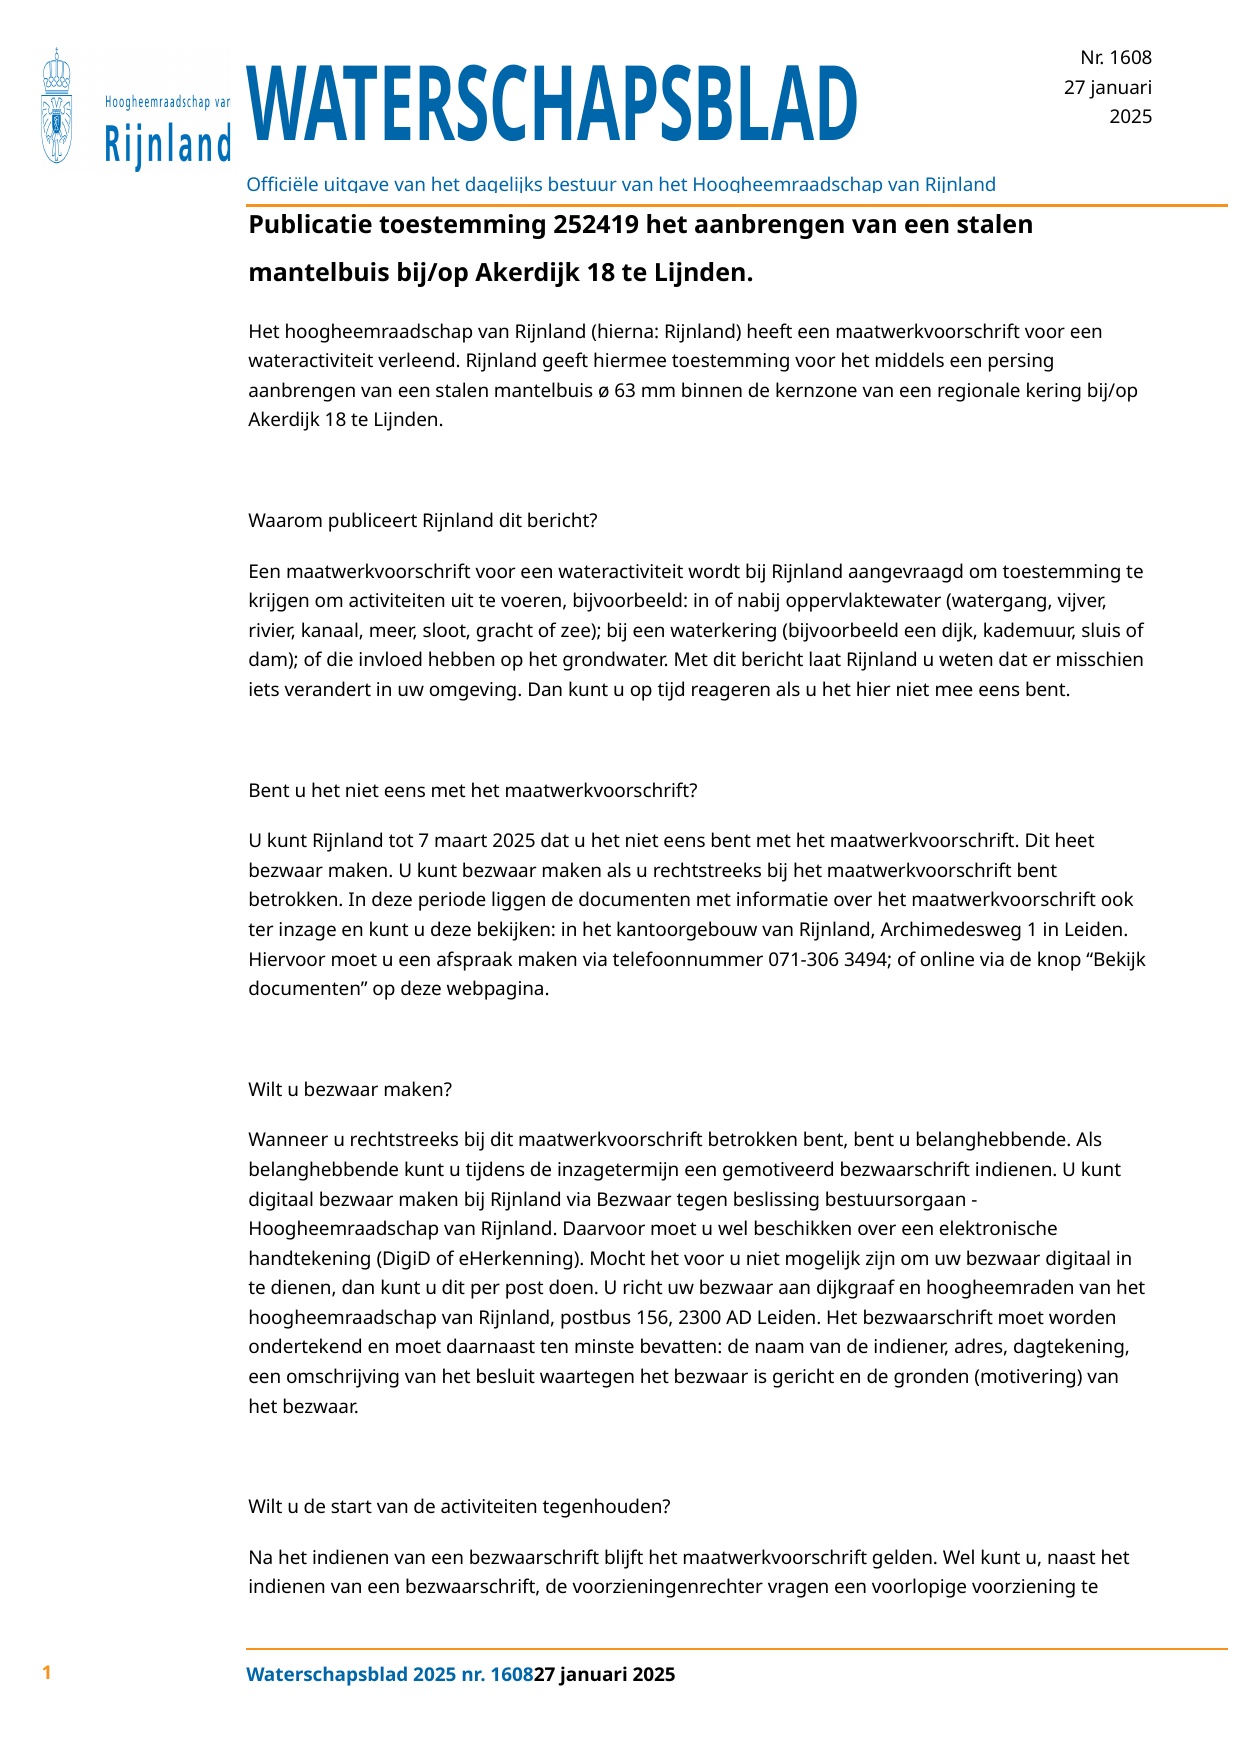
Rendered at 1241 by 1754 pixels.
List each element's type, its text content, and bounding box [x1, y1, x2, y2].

text Het hoogheemraadschap van Rijnland (hierna: Rijnland) heeft een maatwerkvoorschrift voor een wateractiviteit verleend. Rijnland geeft hiermee toestemming voor het middels een persing aanbrengen van een stalen mantelbuis ø 63 mm binnen de kernzone van een regionale kering bij/op Akerdijk 18 te Lijnden. [248, 318, 1152, 432]
text U kunt Rijnland tot 7 maart 2025 dat u het niet eens bent met het maatwerkvoorschrift. Dit heet bezwaar maken. U kunt bezwaar maken als u rechtstreeks bij het maatwerkvoorschrift bent betrokken. In deze periode liggen de documenten met informatie over het maatwerkvoorschrift ook ter inzage en kunt u deze bekijken: in het kantoorgebouw van Rijnland, Archimedesweg 1 in Leiden. Hiervoor moet u een afspraak maken via telefoonnummer 071-306 3494; of online via de knop “Bekijk documenten” op deze webpagina. [248, 827, 1152, 1001]
text Publicatie toestemming 252419 het aanbrengen van een stalen mantelbuis bij/op Akerdijk 18 te Lijnden. [248, 207, 1152, 288]
text Waarom publiceert Rijnland dit bericht? [248, 507, 1152, 533]
text Een maatwerkvoorschrift voor een wateractiviteit wordt bij Rijnland aangevraagd om toestemming te krijgen om activiteiten uit te voeren, bijvoorbeeld: in of nabij oppervlaktewater (watergang, vijver, rivier, kanaal, meer, sloot, gracht of zee); bij een waterkering (bijvoorbeeld een dijk, kademuur, sluis of dam); of die invloed hebben op het grondwater. Met dit bericht laat Rijnland u weten dat er misschien iets verandert in uw omgeving. Dan kunt u op tijd reageren als u het hier niet mee eens bent. [248, 558, 1152, 702]
text Bent u het niet eens met het maatwerkvoorschrift? [248, 777, 1152, 803]
text Wanneer u rechtstreeks bij dit maatwerkvoorschrift betrokken bent, bent u belanghebbende. Als belanghebbende kunt u tijdens de inzagetermijn een gemotiveerd bezwaarschrift indienen. U kunt digitaal bezwaar maken bij Rijnland via Bezwaar tegen beslissing bestuursorgaan - Hoogheemraadschap van Rijnland. Daarvoor moet u wel beschikken over een elektronische handtekening (DigiD of eHerkenning). Mocht het voor u niet mogelijk zijn om uw bezwaar digitaal in te dienen, dan kunt u dit per post doen. U richt uw bezwaar aan dijkgraaf en hoogheemraden van het hoogheemraadschap van Rijnland, postbus 156, 2300 AD Leiden. Het bezwaarschrift moet worden ondertekend en moet daarnaast ten minste bevatten: de naam van de indiener, adres, dagtekening, een omschrijving van het besluit waartegen het bezwaar is gericht en de gronden (motivering) van het bezwaar. [248, 1127, 1152, 1419]
text Na het indienen van een bezwaarschrift blijft het maatwerkvoorschrift gelden. Wel kunt u, naast het indienen van een bezwaarschrift, de voorzieningenrechter vragen een voorlopige voorziening te [248, 1544, 1152, 1599]
text Wilt u bezwaar maken? [248, 1076, 1152, 1102]
text Wilt u de start van de activiteiten tegenhouden? [248, 1494, 1152, 1519]
picture [41, 47, 231, 172]
